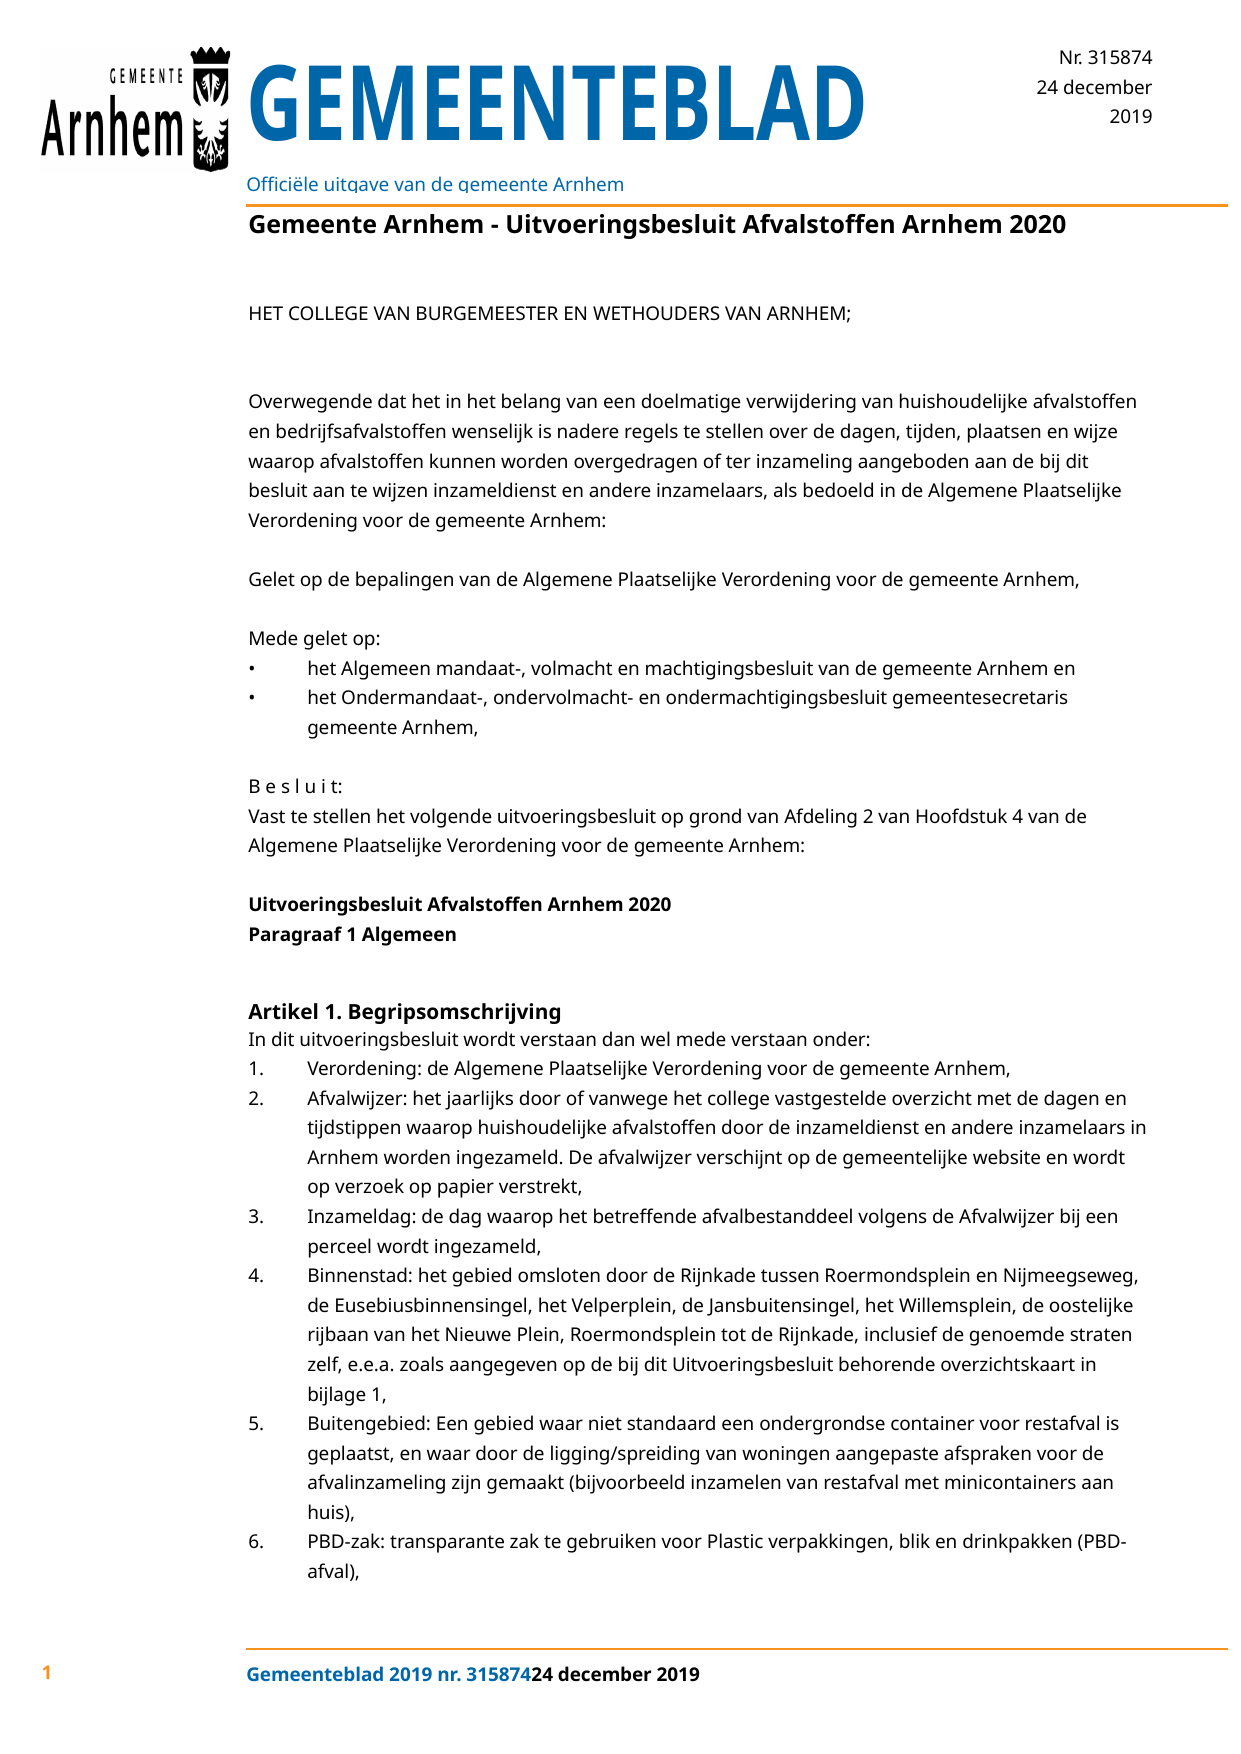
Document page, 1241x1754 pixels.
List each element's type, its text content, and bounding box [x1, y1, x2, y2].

list Binnenstad: het gebied omsloten door de Rijnkade tussen Roermondsplein en Nijmeegseweg, de Eusebiusbinnensingel, het Velperplein, de Jansbuitensingel, het Willemsplein, de oostelijke rijbaan van het Nieuwe Plein, Roermondsplein tot de Rijnkade, inclusief de genoemde straten zelf, e.e.a. zoals aangegeven op de bij dit Uitvoeringsbesluit behorende overzichtskaart in bijlage 1, [248, 1262, 1152, 1406]
picture [41, 47, 231, 172]
list het Algemeen mandaat-, volmacht en machtigingsbesluit van de gemeente Arnhem en [248, 655, 1152, 681]
text Gemeente Arnhem - Uitvoeringsbesluit Afvalstoffen Arnhem 2020 [248, 207, 1152, 241]
list Inzameldag: de dag waarop het betreffende afvalbestanddeel volgens de Afvalwijzer bij een perceel wordt ingezameld, [248, 1203, 1152, 1258]
text Vast te stellen het volgende uitvoeringsbesluit op grond van Afdeling 2 van Hoofdstuk 4 van de Algemene Plaatselijke Verordening voor de gemeente Arnhem: [248, 803, 1152, 858]
text Paragraaf 1 Algemeen [248, 921, 1152, 947]
text Uitvoeringsbesluit Afvalstoffen Arnhem 2020 [248, 892, 1152, 917]
list PBD-zak: transparante zak te gebruiken voor Plastic verpakkingen, blik en drinkpakken (PBD-afval), [248, 1529, 1152, 1584]
list het Ondermandaat-, ondervolmacht- en ondermachtigingsbesluit gemeentesecretaris gemeente Arnhem, [248, 684, 1152, 740]
list Buitengebied: Een gebied waar niet standaard een ondergrondse container voor restafval is geplaatst, en waar door de ligging/spreiding van woningen aangepaste afspraken voor de afvalinzameling zijn gemaakt (bijvoorbeeld inzamelen van restafval met minicontainers aan huis), [248, 1410, 1152, 1525]
text B e s l u i t: [248, 773, 1152, 799]
list Afvalwijzer: het jaarlijks door of vanwege het college vastgestelde overzicht met de dagen en tijdstippen waarop huishoudelijke afvalstoffen door de inzameldienst en andere inzamelaars in Arnhem worden ingezameld. De afvalwijzer verschijnt op de gemeentelijke website en wordt op verzoek op papier verstrekt, [248, 1085, 1152, 1199]
list Verordening: de Algemene Plaatselijke Verordening voor de gemeente Arnhem, [248, 1055, 1152, 1081]
text Artikel 1. Begripsomschrijving [248, 997, 1152, 1026]
text HET COLLEGE VAN BURGEMEESTER EN WETHOUDERS VAN ARNHEM; [248, 300, 1152, 326]
text Gelet op de bepalingen van de Algemene Plaatselijke Verordening voor de gemeente Arnhem, [248, 566, 1152, 592]
text In dit uitvoeringsbesluit wordt verstaan dan wel mede verstaan onder: [248, 1026, 1152, 1051]
text Mede gelet op: [248, 625, 1152, 651]
text Overwegende dat het in het belang van een doelmatige verwijdering van huishoudelijke afvalstoffen en bedrijfsafvalstoffen wenselijk is nadere regels te stellen over de dagen, tijden, plaatsen en wijze waarop afvalstoffen kunnen worden overgedragen of ter inzameling aangeboden aan de bij dit besluit aan te wijzen inzameldienst en andere inzamelaars, als bedoeld in de Algemene Plaatselijke Verordening voor de gemeente Arnhem: [248, 389, 1152, 533]
